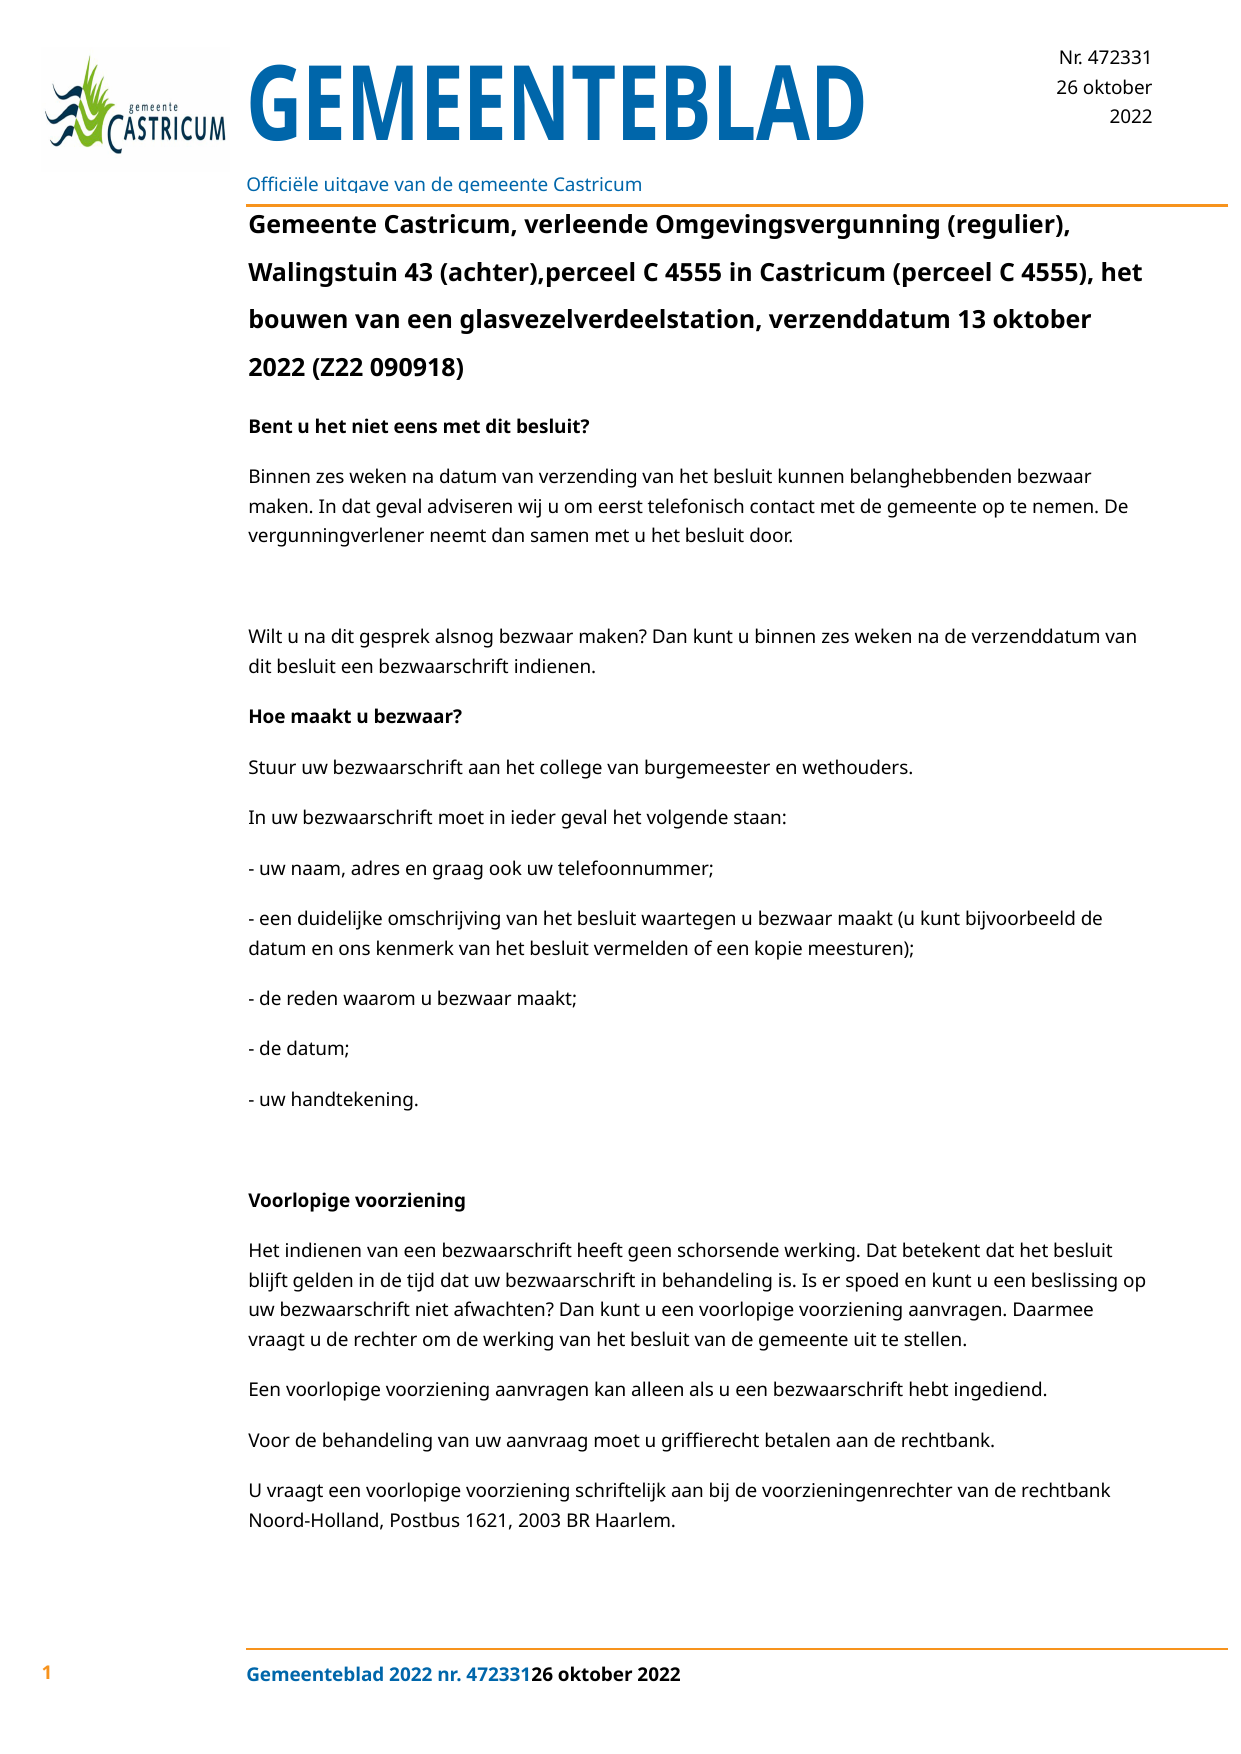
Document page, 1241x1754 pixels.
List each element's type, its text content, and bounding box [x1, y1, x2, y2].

text Binnen zes weken na datum van verzending van het besluit kunnen belanghebbenden bezwaar maken. In dat geval adviseren wij u om eerst telefonisch contact met de gemeente op te nemen. De vergunningverlener neemt dan samen met u het besluit door. [248, 463, 1152, 548]
text Hoe maakt u bezwaar? [248, 703, 1152, 729]
text Voor de behandeling van uw aanvraag moet u griffierecht betalen aan de rechtbank. [248, 1427, 1152, 1453]
text Bent u het niet eens met dit besluit? [248, 413, 1152, 439]
text - de datum; [248, 1036, 1152, 1061]
text In uw bezwaarschrift moet in ieder geval het volgende staan: [248, 804, 1152, 830]
text Stuur uw bezwaarschrift aan het college van burgemeester en wethouders. [248, 754, 1152, 780]
picture [41, 47, 231, 172]
text - uw handtekening. [248, 1086, 1152, 1112]
text Gemeente Castricum, verleende Omgevingsvergunning (regulier), Walingstuin 43 (achter),perceel C 4555 in Castricum (perceel C 4555), het bouwen van een glasvezelverdeelstation, verzenddatum 13 oktober 2022 (Z22 090918) [248, 207, 1152, 384]
text - de reden waarom u bezwaar maakt; [248, 985, 1152, 1011]
text Het indienen van een bezwaarschrift heeft geen schorsende werking. Dat betekent dat het besluit blijft gelden in de tijd dat uw bezwaarschrift in behandeling is. Is er spoed en kunt u een beslissing op uw bezwaarschrift niet afwachten? Dan kunt u een voorlopige voorziening aanvragen. Daarmee vraagt u de rechter om de werking van het besluit van de gemeente uit te stellen. [248, 1237, 1152, 1352]
text Een voorlopige voorziening aanvragen kan alleen als u een bezwaarschrift hebt ingediend. [248, 1376, 1152, 1402]
text Wilt u na dit gesprek alsnog bezwaar maken? Dan kunt u binnen zes weken na de verzenddatum van dit besluit een bezwaarschrift indienen. [248, 623, 1152, 679]
text - een duidelijke omschrijving van het besluit waartegen u bezwaar maakt (u kunt bijvoorbeeld de datum en ons kenmerk van het besluit vermelden of een kopie meesturen); [248, 905, 1152, 961]
text - uw naam, adres en graag ook uw telefoonnummer; [248, 855, 1152, 881]
text Voorlopige voorziening [248, 1187, 1152, 1213]
text U vraagt een voorlopige voorziening schriftelijk aan bij de voorzieningenrechter van de rechtbank Noord-Holland, Postbus 1621, 2003 BR Haarlem. [248, 1477, 1152, 1533]
